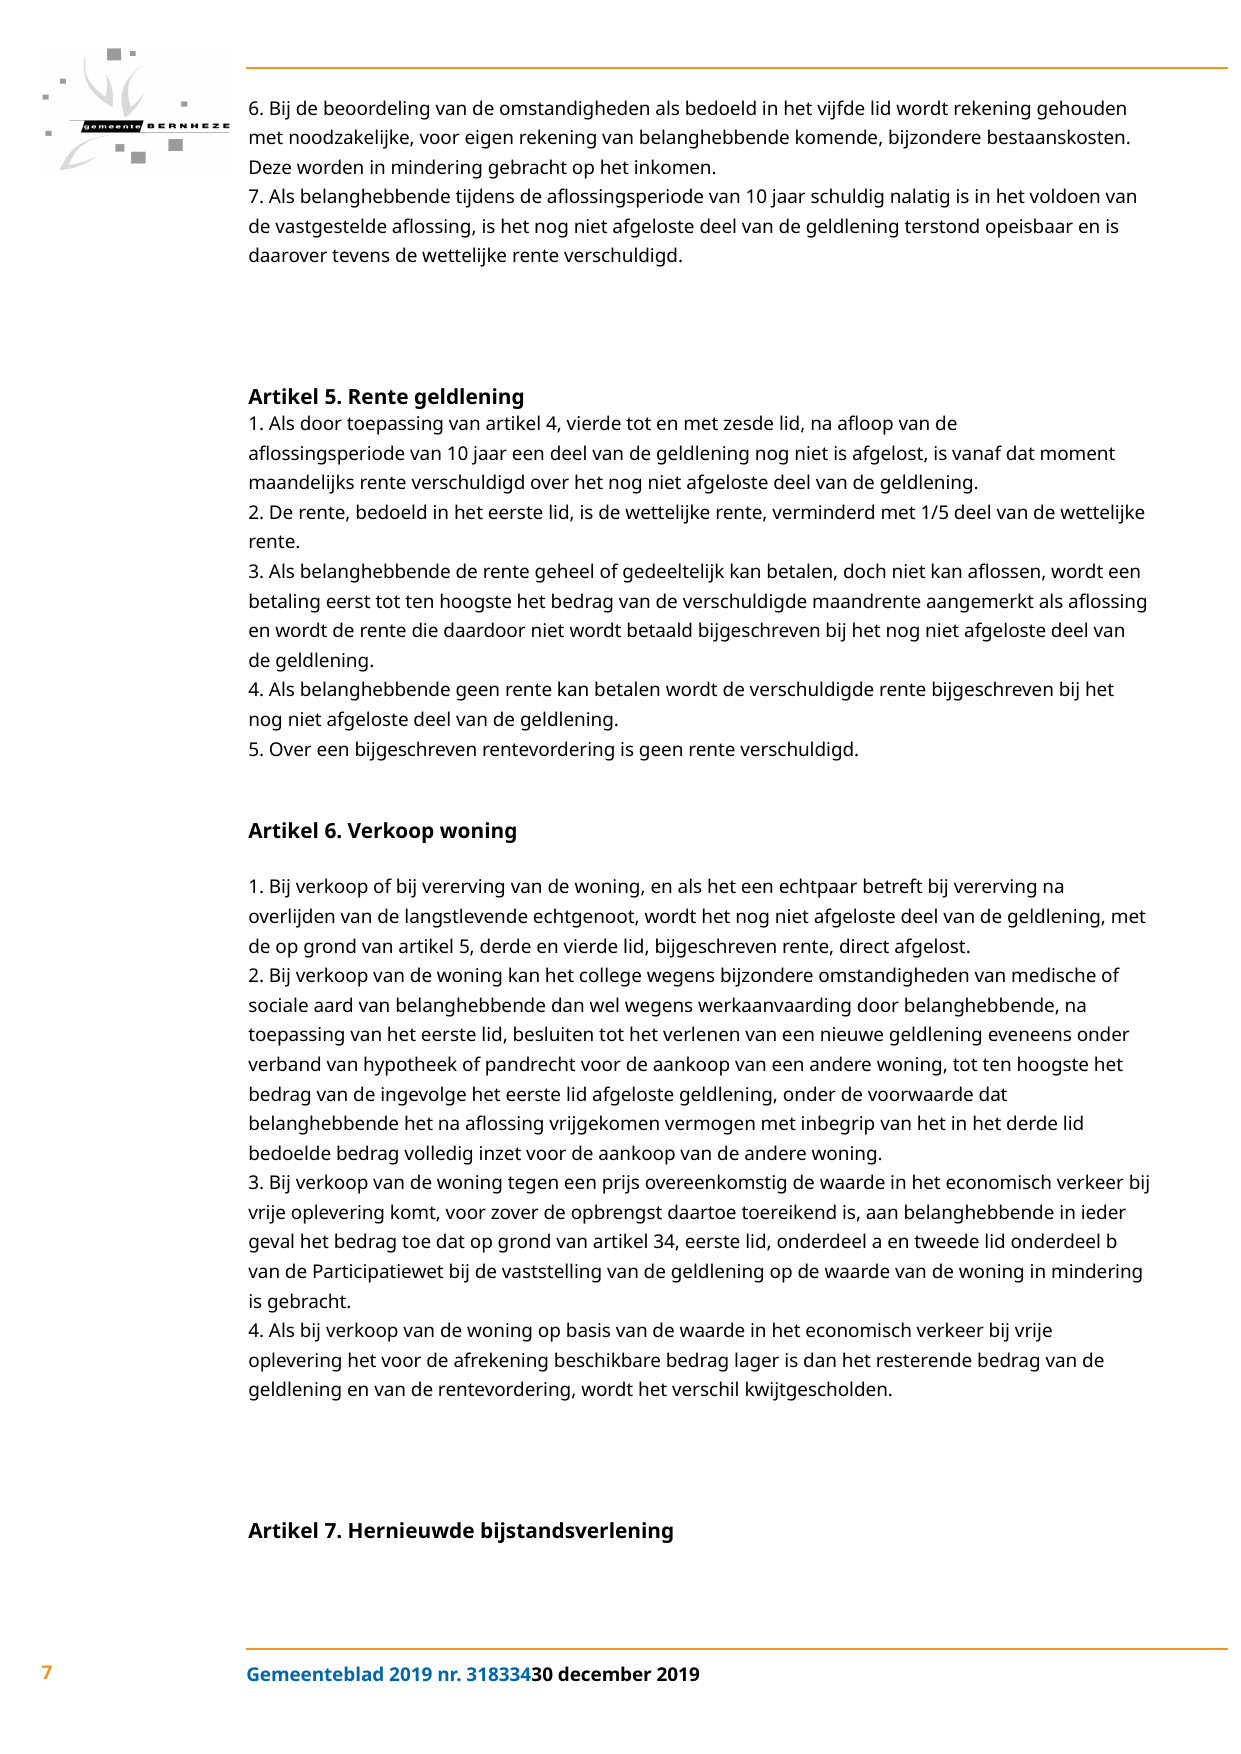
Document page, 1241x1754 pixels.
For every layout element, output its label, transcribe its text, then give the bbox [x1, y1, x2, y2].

text Artikel 7. Hernieuwde bijstandsverlening [248, 1516, 1152, 1544]
text 4. Als belanghebbende geen rente kan betalen wordt de verschuldigde rente bijgeschreven bij het nog niet afgeloste deel van de geldlening. [248, 677, 1152, 732]
text 6. Bij de beoordeling van de omstandigheden als bedoeld in het vijfde lid wordt rekening gehouden met noodzakelijke, voor eigen rekening van belanghebbende komende, bijzondere bestaanskosten. Deze worden in mindering gebracht op het inkomen. [248, 95, 1152, 180]
text 2. De rente, bedoeld in het eerste lid, is de wettelijke rente, verminderd met 1/5 deel van de wettelijke rente. [248, 499, 1152, 554]
text aflossingsperiode van 10 jaar een deel van de geldlening nog niet is afgelost, is vanaf dat moment maandelijks rente verschuldigd over het nog niet afgeloste deel van de geldlening. [248, 440, 1152, 495]
text 4. Als bij verkoop van de woning op basis van de waarde in het economisch verkeer bij vrije oplevering het voor de afrekening beschikbare bedrag lager is dan het resterende bedrag van de geldlening en van de rentevordering, wordt het verschil kwijtgescholden. [248, 1317, 1152, 1402]
text 1. Bij verkoop of bij vererving van de woning, en als het een echtpaar betreft bij vererving na overlijden van de langstlevende echtgenoot, wordt het nog niet afgeloste deel van de geldlening, met de op grond van artikel 5, derde en vierde lid, bijgeschreven rente, direct afgelost. [248, 874, 1152, 959]
text 3. Als belanghebbende de rente geheel of gedeeltelijk kan betalen, doch niet kan aflossen, wordt een betaling eerst tot ten hoogste het bedrag van de verschuldigde maandrente aangemerkt als aflossing en wordt de rente die daardoor niet wordt betaald bijgeschreven bij het nog niet afgeloste deel van de geldlening. [248, 558, 1152, 673]
text Artikel 5. Rente geldlening [248, 382, 1152, 410]
picture [41, 47, 231, 172]
text 3. Bij verkoop van de woning tegen een prijs overeenkomstig de waarde in het economisch verkeer bij vrije oplevering komt, voor zover de opbrengst daartoe toereikend is, aan belanghebbende in ieder geval het bedrag toe dat op grond van artikel 34, eerste lid, onderdeel a en tweede lid onderdeel b van de Participatiewet bij de vaststelling van de geldlening op de waarde van de woning in mindering is gebracht. [248, 1169, 1152, 1314]
text Artikel 6. Verkoop woning [248, 816, 1152, 844]
text 2. Bij verkoop van de woning kan het college wegens bijzondere omstandigheden van medische of sociale aard van belanghebbende dan wel wegens werkaanvaarding door belanghebbende, na toepassing van het eerste lid, besluiten tot het verlenen van een nieuwe geldlening eveneens onder verband van hypotheek of pandrecht voor de aankoop van een andere woning, tot ten hoogste het bedrag van de ingevolge het eerste lid afgeloste geldlening, onder de voorwaarde dat belanghebbende het na aflossing vrijgekomen vermogen met inbegrip van het in het derde lid bedoelde bedrag volledig inzet voor de aankoop van de andere woning. [248, 962, 1152, 1166]
text 7. Als belanghebbende tijdens de aflossingsperiode van 10 jaar schuldig nalatig is in het voldoen van de vastgestelde aflossing, is het nog niet afgeloste deel van de geldlening terstond opeisbaar en is daarover tevens de wettelijke rente verschuldigd. [248, 183, 1152, 268]
text 1. Als door toepassing van artikel 4, vierde tot en met zesde lid, na afloop van de [248, 410, 1152, 436]
text 5. Over een bijgeschreven rentevordering is geen rente verschuldigd. [248, 736, 1152, 761]
